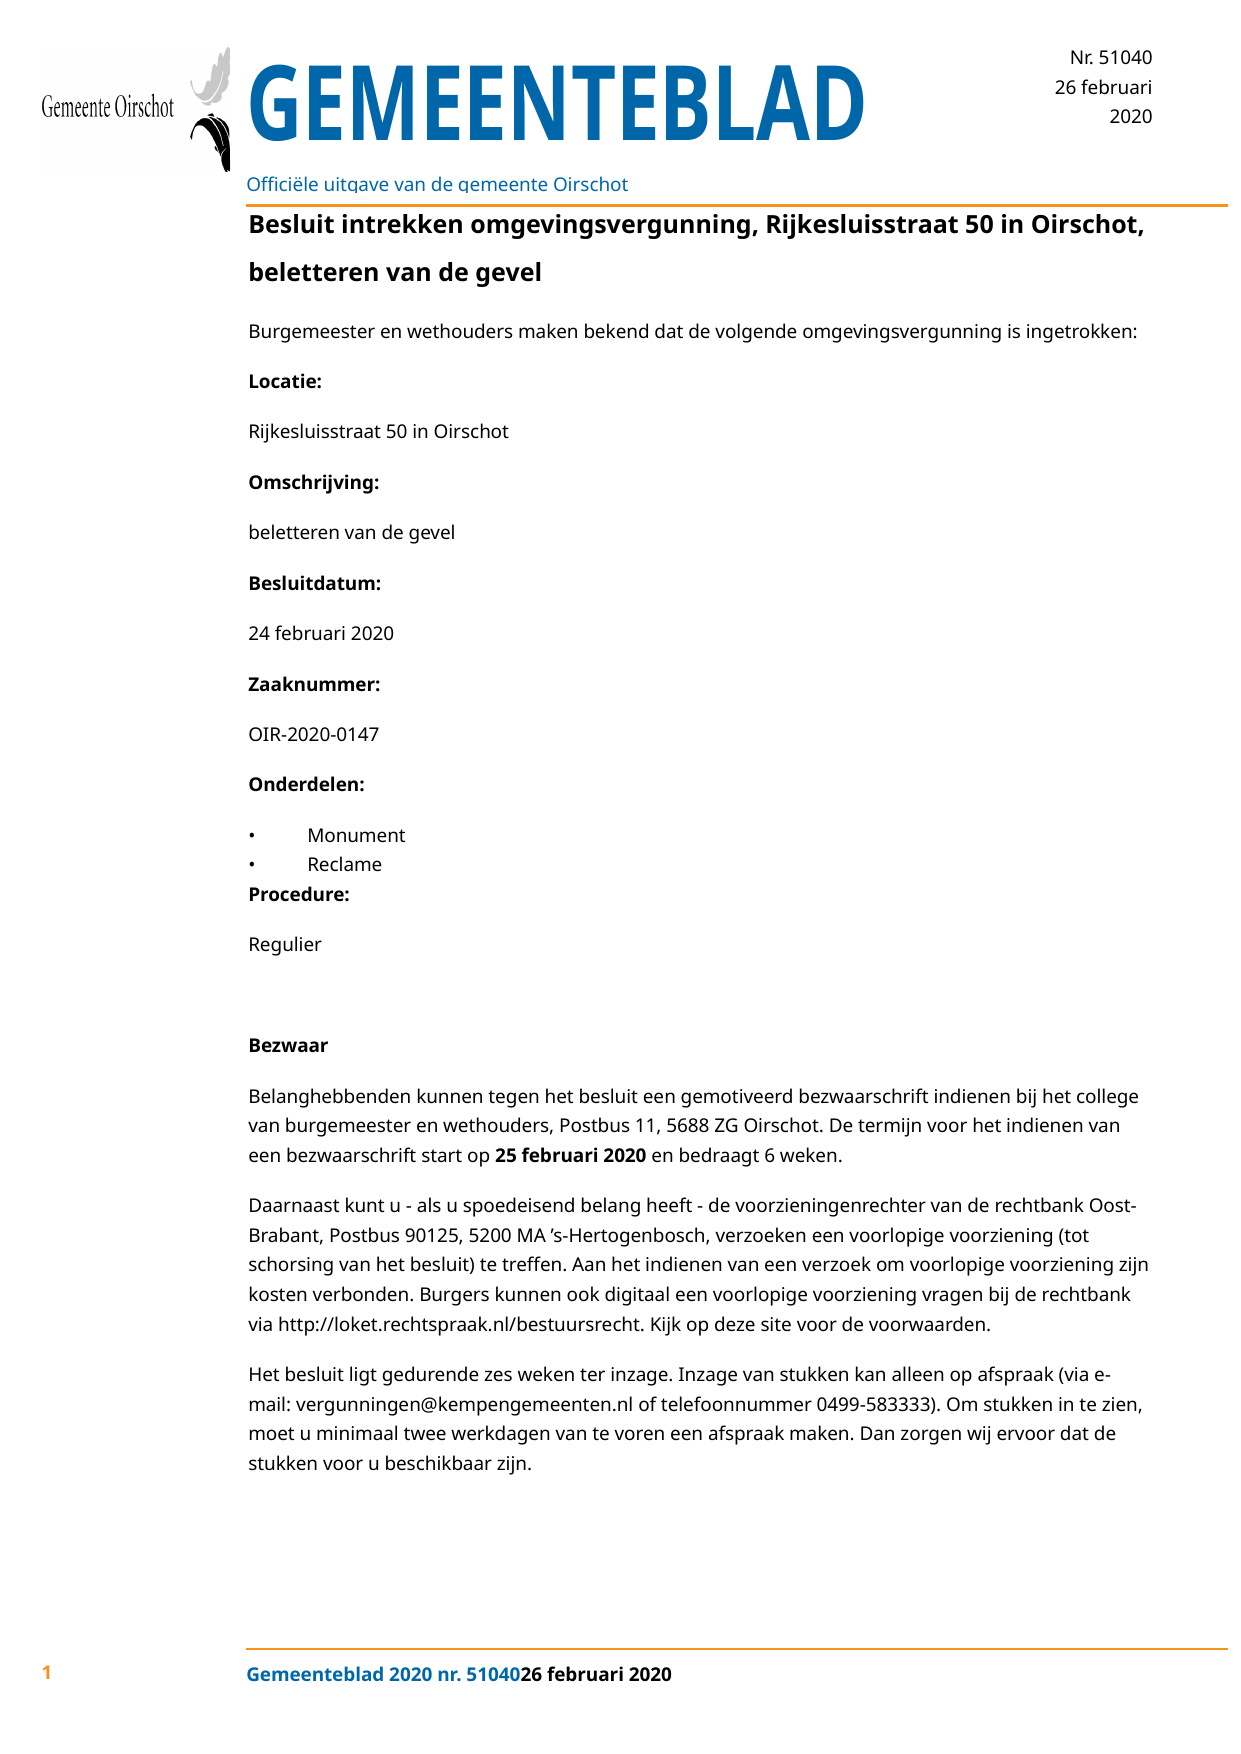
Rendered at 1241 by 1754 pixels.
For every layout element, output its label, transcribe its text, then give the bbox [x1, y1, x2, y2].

text Daarnaast kunt u - als u spoedeisend belang heeft - de voorzieningenrechter van de rechtbank Oost-Brabant, Postbus 90125, 5200 MA ’s-Hertogenbosch, verzoeken een voorlopige voorziening (tot schorsing van het besluit) te treffen. Aan het indienen van een verzoek om voorlopige voorziening zijn kosten verbonden. Burgers kunnen ook digitaal een voorlopige voorziening vragen bij de rechtbank via http://loket.rechtspraak.nl/bestuursrecht. Kijk op deze site voor de voorwaarden. [248, 1192, 1152, 1337]
text Besluit intrekken omgevingsvergunning, Rijkesluisstraat 50 in Oirschot, beletteren van de gevel [248, 207, 1152, 288]
text beletteren van de gevel [248, 519, 1152, 545]
text Rijkesluisstraat 50 in Oirschot [248, 419, 1152, 444]
list Monument [248, 822, 1152, 848]
text Besluitdatum: [248, 570, 1152, 596]
text Procedure: [248, 881, 1152, 907]
picture [41, 47, 231, 172]
text Het besluit ligt gedurende zes weken ter inzage. Inzage van stukken kan alleen op afspraak (via e-mail: vergunningen@kempengemeenten.nl of telefoonnummer 0499-583333). Om stukken in te zien, moet u minimaal twee werkdagen van te voren een afspraak maken. Dan zorgen wij ervoor dat de stukken voor u beschikbaar zijn. [248, 1361, 1152, 1476]
text OIR-2020-0147 [248, 721, 1152, 747]
text Zaaknummer: [248, 671, 1152, 697]
text Belanghebbenden kunnen tegen het besluit een gemotiveerd bezwaarschrift indienen bij het college van burgemeester en wethouders, Postbus 11, 5688 ZG Oirschot. De termijn voor het indienen van een bezwaarschrift start op 25 februari 2020 en bedraagt 6 weken. [248, 1083, 1152, 1168]
text Onderdelen: [248, 772, 1152, 797]
list Reclame [248, 852, 1152, 877]
text Regulier [248, 932, 1152, 957]
text 24 februari 2020 [248, 620, 1152, 646]
text Burgemeester en wethouders maken bekend dat de volgende omgevingsvergunning is ingetrokken: [248, 318, 1152, 344]
text Bezwaar [248, 1032, 1152, 1058]
text Omschrijving: [248, 469, 1152, 495]
text Locatie: [248, 368, 1152, 394]
